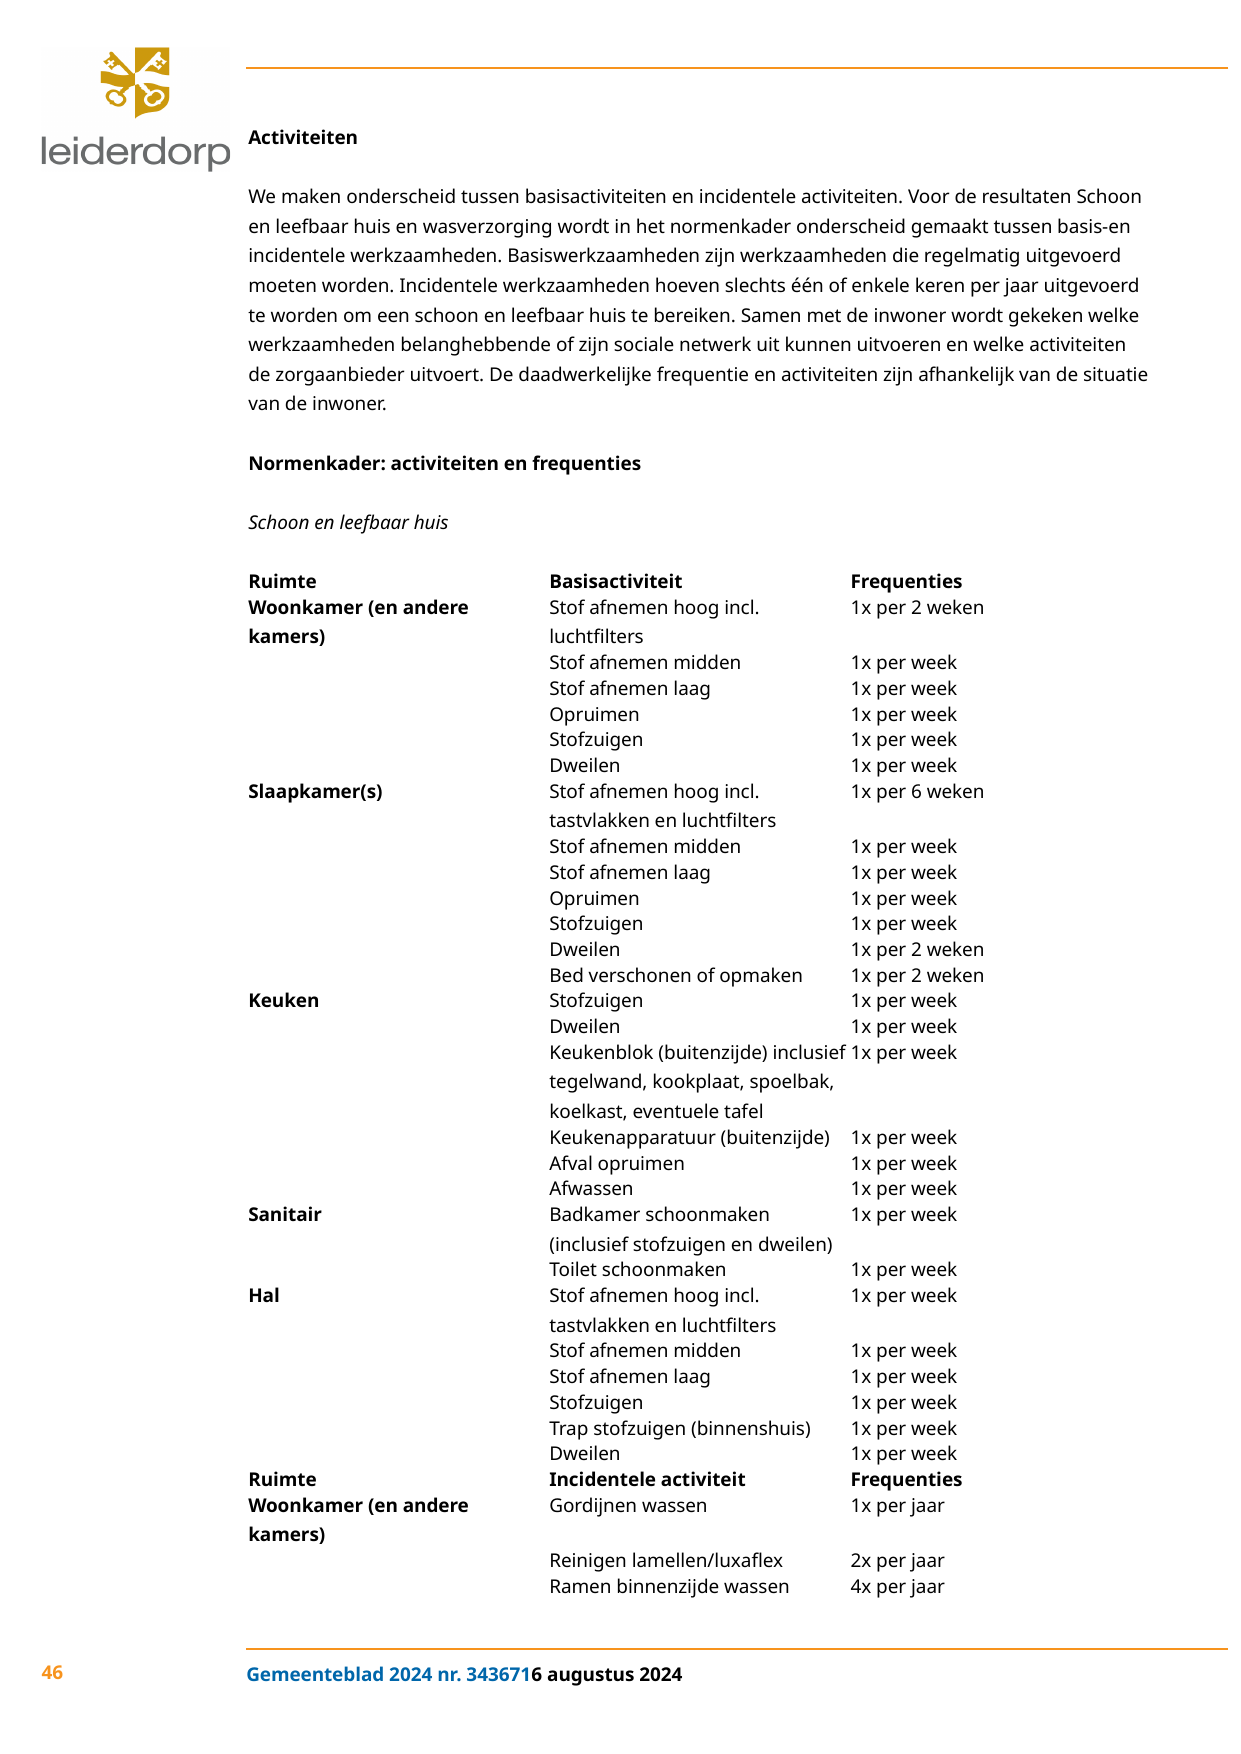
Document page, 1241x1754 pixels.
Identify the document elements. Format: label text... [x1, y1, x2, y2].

table_cell Dweilen [549, 1440, 850, 1466]
table_cell Afwassen [549, 1175, 850, 1201]
table_cell [248, 1573, 549, 1599]
table_cell 1x per week [850, 1389, 1152, 1415]
table_cell [248, 1039, 549, 1124]
table_cell Dweilen [549, 752, 850, 778]
table_cell 1x per week [850, 859, 1152, 885]
table_cell [248, 1440, 549, 1466]
text We maken onderscheid tussen basisactiviteiten en incidentele activiteiten. Voor de resultaten Schoon en leefbaar huis en wasverzorging wordt in het normenkader onderscheid gemaakt tussen basis-en incidentele werkzaamheden. Basiswerkzaamheden zijn werkzaamheden die regelmatig uitgevoerd moeten worden. Incidentele werkzaamheden hoeven slechts één of enkele keren per jaar uitgevoerd te worden om een schoon en leefbaar huis te bereiken. Samen met de inwoner wordt gekeken welke werkzaamheden belanghebbende of zijn sociale netwerk uit kunnen uitvoeren en welke activiteiten de zorgaanbieder uitvoert. De daadwerkelijke frequentie en activiteiten zijn afhankelijk van de situatie van de inwoner. [248, 183, 1152, 416]
table_cell [248, 1175, 549, 1201]
table_cell Slaapkamer(s) [248, 778, 549, 833]
table_cell Badkamer schoonmaken (inclusief stofzuigen en dweilen) [549, 1201, 850, 1256]
table_cell 1x per week [850, 1440, 1152, 1466]
table_cell [248, 1150, 549, 1175]
table_cell Stof afnemen hoog incl. luchtfilters [549, 594, 850, 649]
text Schoon en leefbaar huis [248, 509, 1152, 535]
table_cell [248, 1363, 549, 1389]
table_cell 1x per week [850, 1013, 1152, 1039]
text Activiteiten [248, 124, 1152, 150]
table_cell Stof afnemen laag [549, 675, 850, 701]
table_cell 1x per 2 weken [850, 936, 1152, 962]
table_cell 1x per week [850, 910, 1152, 936]
table_cell Stof afnemen midden [549, 1338, 850, 1363]
table_cell 1x per week [850, 1256, 1152, 1282]
table_cell Stofzuigen [549, 910, 850, 936]
table_cell Toilet schoonmaken [549, 1256, 850, 1282]
table_cell 1x per week [850, 885, 1152, 910]
text Normenkader: activiteiten en frequenties [248, 450, 1152, 476]
table_cell 1x per week [850, 1338, 1152, 1363]
table_cell 1x per week [850, 726, 1152, 752]
table_cell Opruimen [549, 885, 850, 910]
table_cell [248, 675, 549, 701]
table_cell Bed verschonen of opmaken [549, 962, 850, 988]
table_cell 1x per 2 weken [850, 594, 1152, 649]
table_cell Keukenapparatuur (buitenzijde) [549, 1124, 850, 1150]
table_cell [248, 1013, 549, 1039]
table_cell Reinigen lamellen/luxaflex [549, 1547, 850, 1573]
table_cell [248, 649, 549, 675]
table_cell 1x per week [850, 833, 1152, 859]
table_cell 1x per week [850, 752, 1152, 778]
table_header Ruimte [248, 568, 549, 594]
table_cell Woonkamer (en andere kamers) [248, 1492, 549, 1547]
table_cell 1x per week [850, 1201, 1152, 1256]
table_cell Dweilen [549, 1013, 850, 1039]
table_cell [248, 1124, 549, 1150]
table_cell Woonkamer (en andere kamers) [248, 594, 549, 649]
table_cell 1x per week [850, 1175, 1152, 1201]
table_cell 1x per week [850, 1039, 1152, 1124]
table_cell [248, 859, 549, 885]
table_cell [248, 962, 549, 988]
table_cell 1x per jaar [850, 1492, 1152, 1547]
table_cell [248, 1389, 549, 1415]
table_cell 1x per week [850, 1282, 1152, 1337]
table_cell Stof afnemen laag [549, 1363, 850, 1389]
table_cell [248, 726, 549, 752]
table_cell [248, 1256, 549, 1282]
table_cell Stof afnemen laag [549, 859, 850, 885]
table_cell [248, 752, 549, 778]
table_cell Ramen binnenzijde wassen [549, 1573, 850, 1599]
table_cell [248, 936, 549, 962]
table_cell 1x per week [850, 1363, 1152, 1389]
table_cell Ruimte [248, 1466, 549, 1492]
table_cell 1x per week [850, 1415, 1152, 1440]
table_cell Hal [248, 1282, 549, 1337]
table_cell 4x per jaar [850, 1573, 1152, 1599]
table_cell 1x per week [850, 701, 1152, 726]
table_cell Stof afnemen hoog incl. tastvlakken en luchtfilters [549, 1282, 850, 1337]
table_cell [248, 833, 549, 859]
table_cell 1x per 2 weken [850, 962, 1152, 988]
table_cell 2x per jaar [850, 1547, 1152, 1573]
picture [41, 47, 231, 172]
table_cell [248, 885, 549, 910]
table_cell [248, 1415, 549, 1440]
table_cell [248, 1547, 549, 1573]
table_cell Stof afnemen midden [549, 649, 850, 675]
table_header Basisactiviteit [549, 568, 850, 594]
table_cell Stofzuigen [549, 988, 850, 1013]
table_cell 1x per week [850, 988, 1152, 1013]
table_cell 1x per week [850, 675, 1152, 701]
table_cell Keukenblok (buitenzijde) inclusief tegelwand, kookplaat, spoelbak, koelkast, eventuele tafel [549, 1039, 850, 1124]
table_cell 1x per week [850, 649, 1152, 675]
table_cell [248, 1338, 549, 1363]
table_cell Stofzuigen [549, 726, 850, 752]
table_cell Trap stofzuigen (binnenshuis) [549, 1415, 850, 1440]
table_cell Dweilen [549, 936, 850, 962]
table_cell 1x per week [850, 1124, 1152, 1150]
table_cell Stofzuigen [549, 1389, 850, 1415]
table_cell Sanitair [248, 1201, 549, 1256]
table_cell 1x per week [850, 1150, 1152, 1175]
table_cell Stof afnemen hoog incl. tastvlakken en luchtfilters [549, 778, 850, 833]
table_cell Opruimen [549, 701, 850, 726]
table_cell Gordijnen wassen [549, 1492, 850, 1547]
table_cell 1x per 6 weken [850, 778, 1152, 833]
table_cell [248, 910, 549, 936]
table_cell Frequenties [850, 1466, 1152, 1492]
table_cell [248, 701, 549, 726]
table_cell Afval opruimen [549, 1150, 850, 1175]
table_cell Stof afnemen midden [549, 833, 850, 859]
table_cell Incidentele activiteit [549, 1466, 850, 1492]
table_header Frequenties [850, 568, 1152, 594]
table_cell Keuken [248, 988, 549, 1013]
